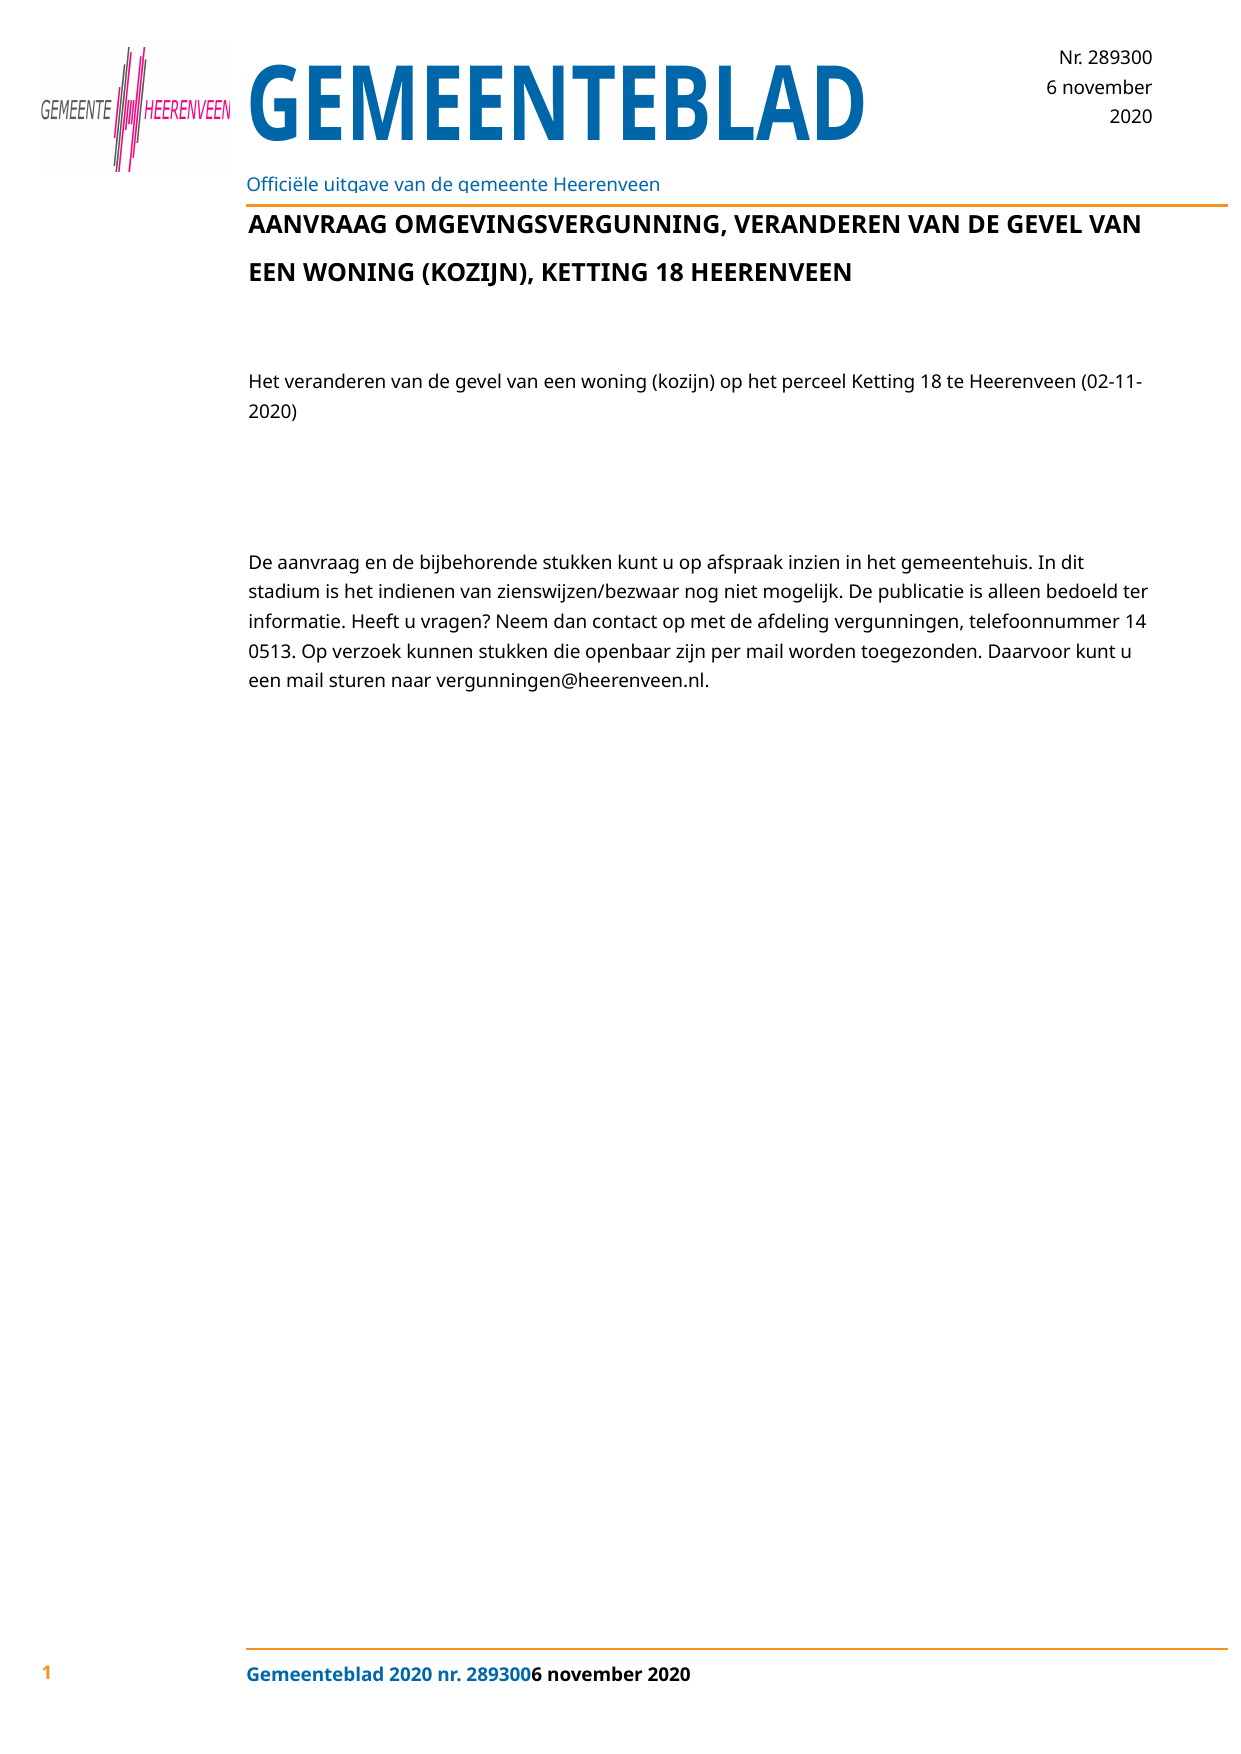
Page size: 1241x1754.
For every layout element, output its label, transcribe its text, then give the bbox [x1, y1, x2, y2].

text De aanvraag en de bijbehorende stukken kunt u op afspraak inzien in het gemeentehuis. In dit stadium is het indienen van zienswijzen/bezwaar nog niet mogelijk. De publicatie is alleen bedoeld ter informatie. Heeft u vragen? Neem dan contact op met de afdeling vergunningen, telefoonnummer 14 0513. Op verzoek kunnen stukken die openbaar zijn per mail worden toegezonden. Daarvoor kunt u een mail sturen naar vergunningen@heerenveen.nl. [248, 549, 1152, 693]
text Het veranderen van de gevel van een woning (kozijn) op het perceel Ketting 18 te Heerenveen (02-11-2020) [248, 368, 1152, 424]
text AANVRAAG OMGEVINGSVERGUNNING, VERANDEREN VAN DE GEVEL VAN EEN WONING (KOZIJN), KETTING 18 HEERENVEEN [248, 207, 1152, 288]
picture [41, 47, 231, 172]
